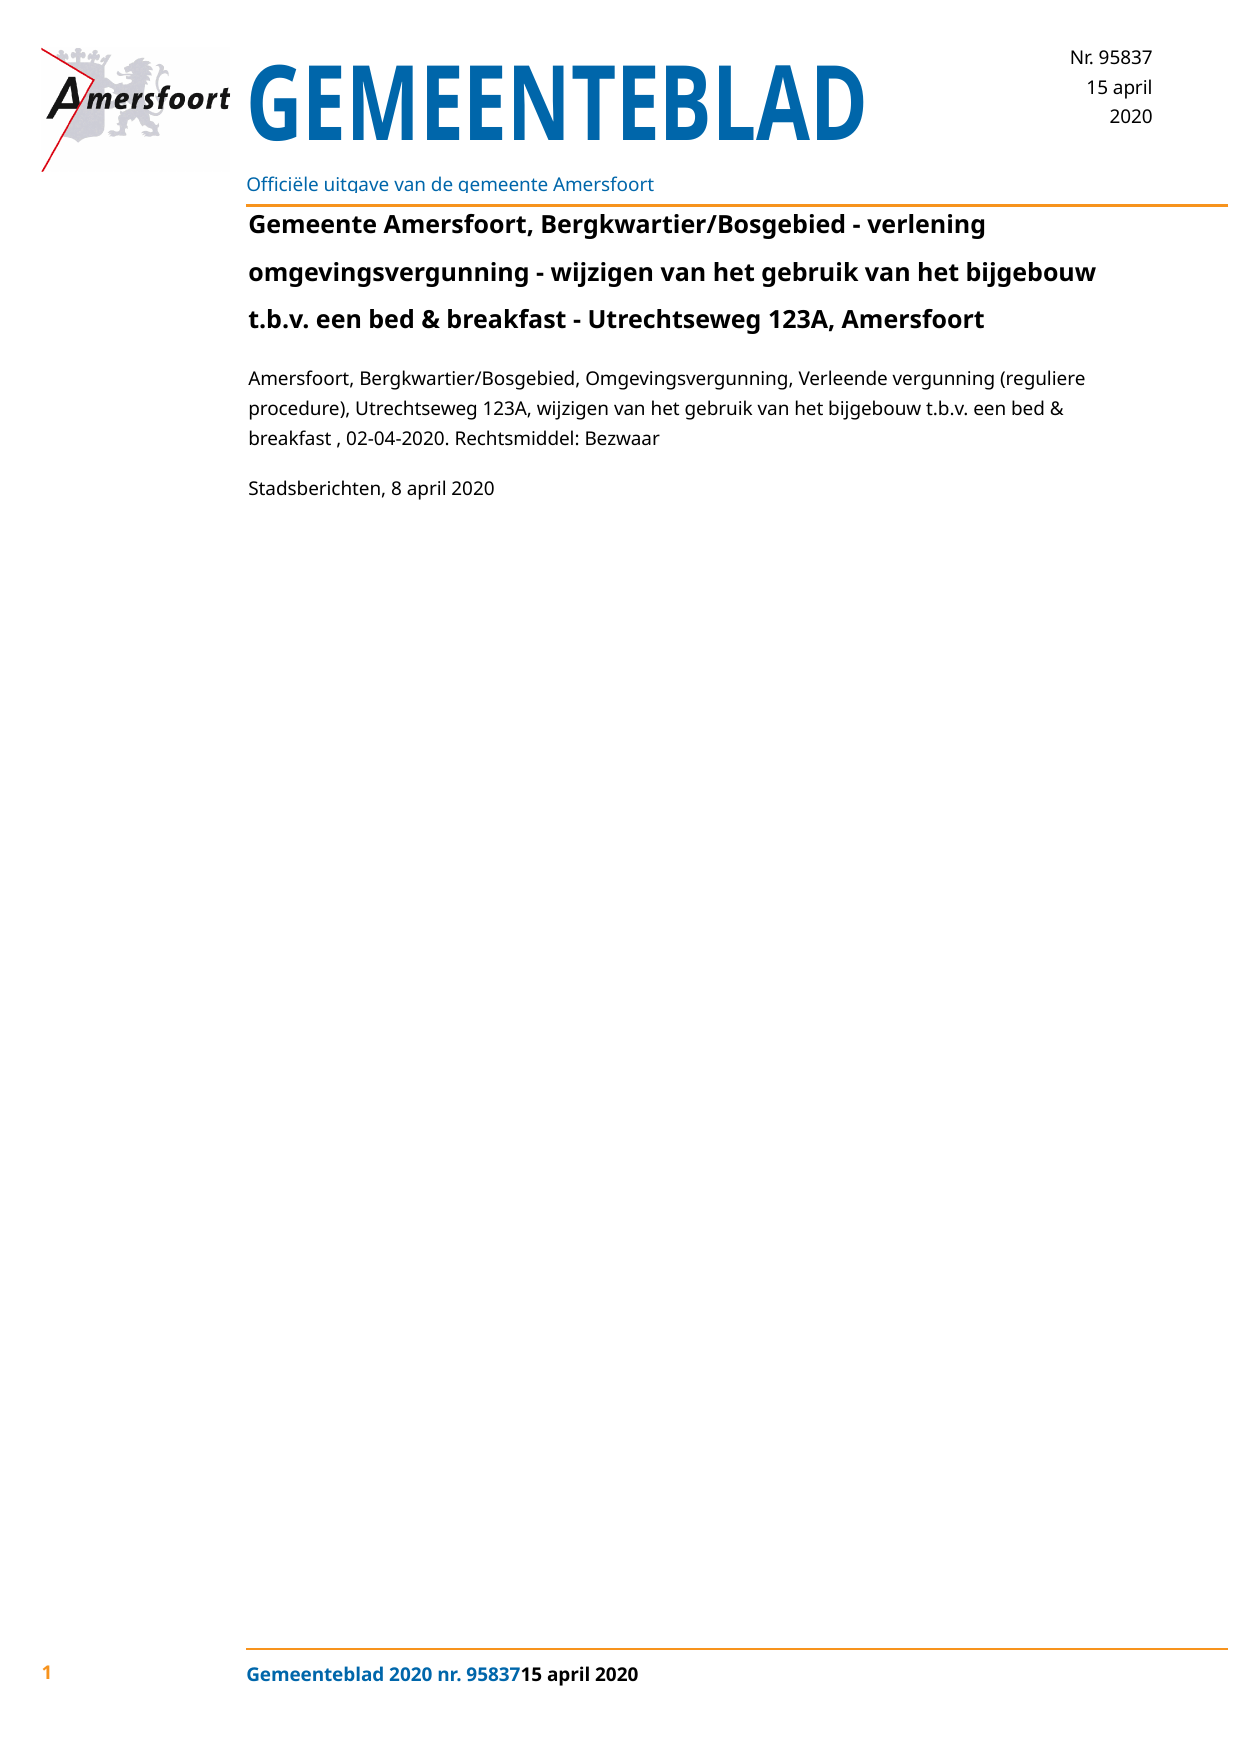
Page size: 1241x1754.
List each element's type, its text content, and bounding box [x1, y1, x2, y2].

text Stadsberichten, 8 april 2020 [248, 475, 1152, 501]
text Amersfoort, Bergkwartier/Bosgebied, Omgevingsvergunning, Verleende vergunning (reguliere procedure), Utrechtseweg 123A, wijzigen van het gebruik van het bijgebouw t.b.v. een bed & breakfast , 02-04-2020. Rechtsmiddel: Bezwaar [248, 366, 1152, 450]
text Gemeente Amersfoort, Bergkwartier/Bosgebied - verlening omgevingsvergunning - wijzigen van het gebruik van het bijgebouw t.b.v. een bed & breakfast - Utrechtseweg 123A, Amersfoort [248, 207, 1152, 336]
picture [41, 47, 231, 172]
